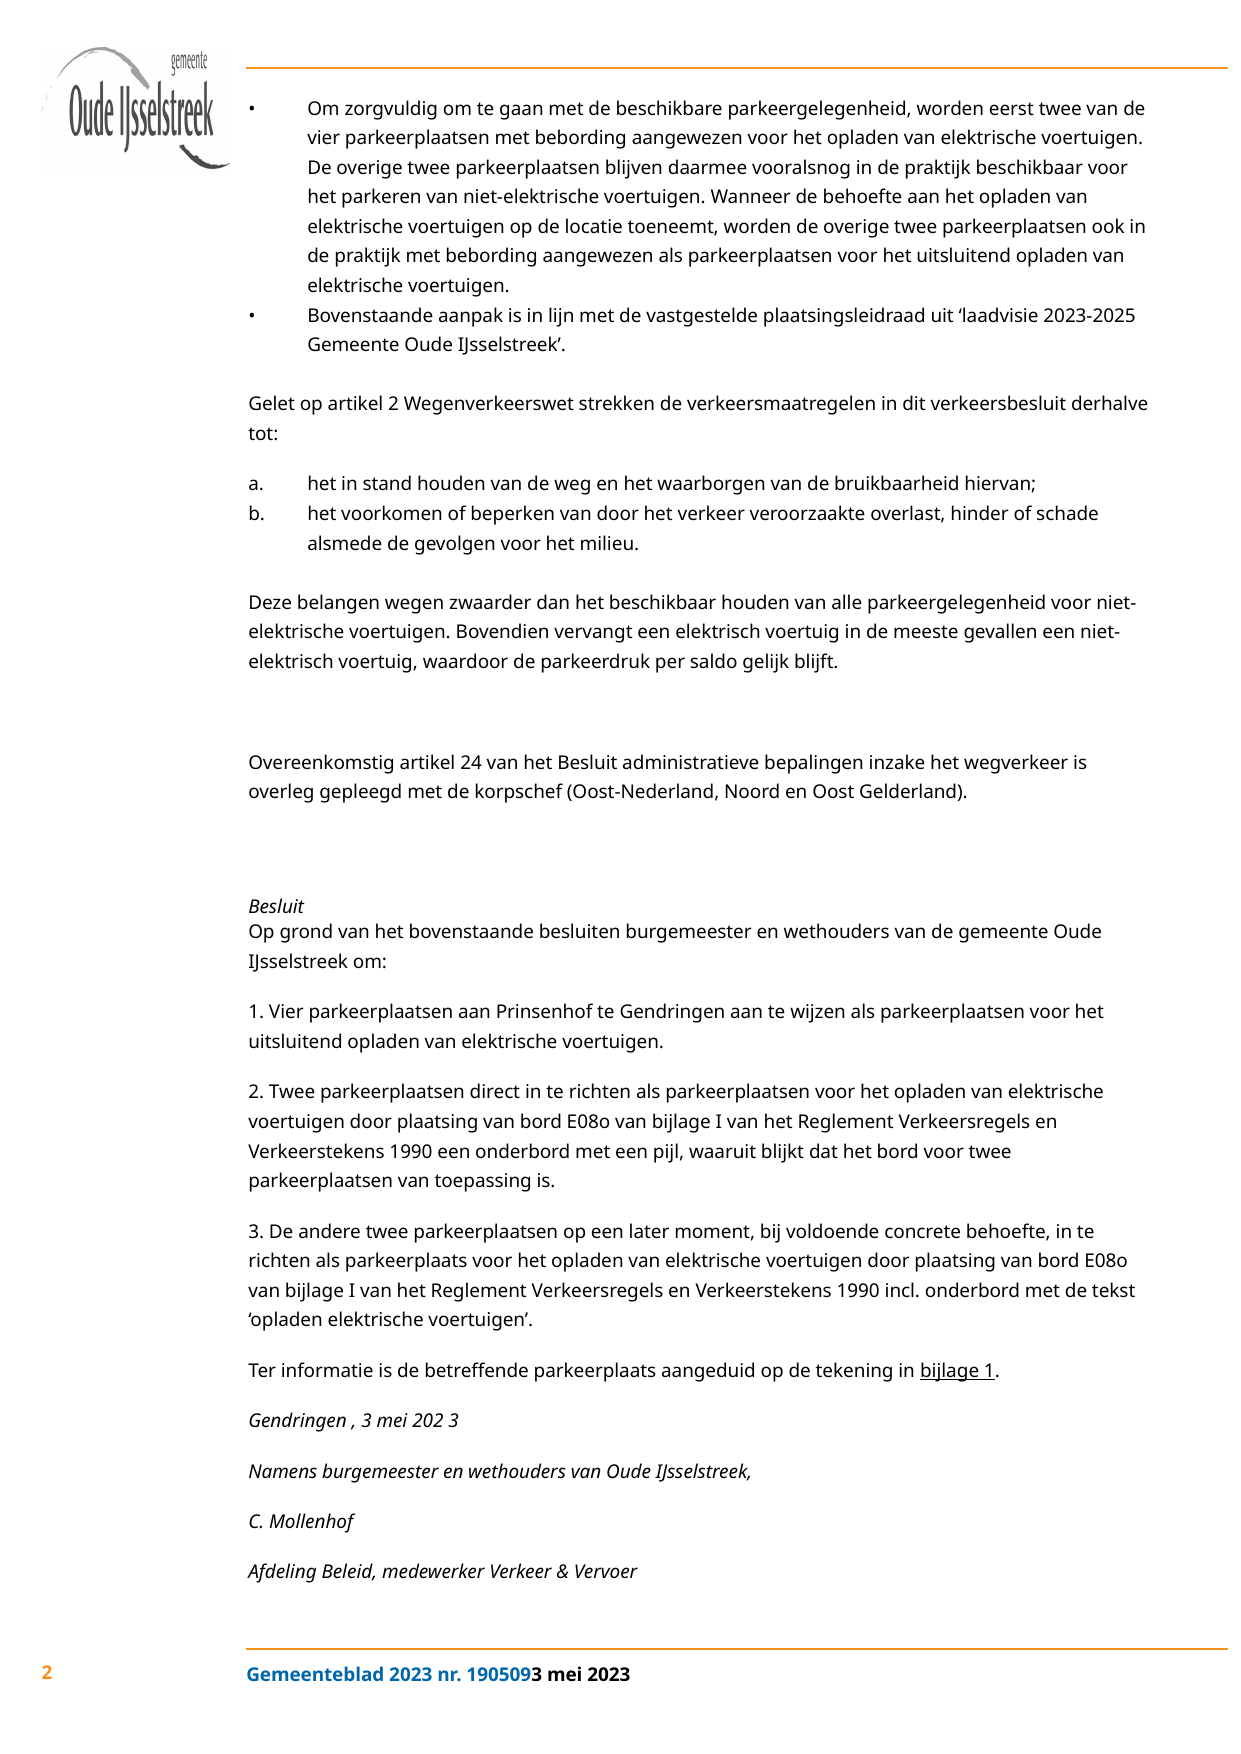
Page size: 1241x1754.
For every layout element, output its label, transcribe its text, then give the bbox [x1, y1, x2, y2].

text Deze belangen wegen zwaarder dan het beschikbaar houden van alle parkeergelegenheid voor niet-elektrische voertuigen. Bovendien vervangt een elektrisch voertuig in de meeste gevallen een niet-elektrisch voertuig, waardoor de parkeerdruk per saldo gelijk blijft. [248, 589, 1152, 674]
text Overeenkomstig artikel 24 van het Besluit administratieve bepalingen inzake het wegverkeer is overleg gepleegd met de korpschef (Oost-Nederland, Noord en Oost Gelderland). [248, 749, 1152, 804]
text 2. Twee parkeerplaatsen direct in te richten als parkeerplaatsen voor het opladen van elektrische voertuigen door plaatsing van bord E08o van bijlage I van het Reglement Verkeersregels en Verkeerstekens 1990 een onderbord met een pijl, waaruit blijkt dat het bord voor twee parkeerplaatsen van toepassing is. [248, 1079, 1152, 1193]
picture [41, 47, 231, 172]
text Afdeling Beleid, medewerker Verkeer & Vervoer [248, 1559, 1152, 1584]
text Op grond van het bovenstaande besluiten burgemeester en wethouders van de gemeente Oude IJsselstreek om: [248, 919, 1152, 974]
text 3. De andere twee parkeerplaatsen op een later moment, bij voldoende concrete behoefte, in te richten als parkeerplaats voor het opladen van elektrische voertuigen door plaatsing van bord E08o van bijlage I van het Reglement Verkeersregels en Verkeerstekens 1990 incl. onderbord met de tekst ‘opladen elektrische voertuigen’. [248, 1218, 1152, 1332]
list het in stand houden van de weg en het waarborgen van de bruikbaarheid hiervan; [248, 471, 1152, 496]
list Bovenstaande aanpak is in lijn met de vastgestelde plaatsingsleidraad uit ‘laadvisie 2023-2025 Gemeente Oude IJsselstreek’. [248, 302, 1152, 357]
list Om zorgvuldig om te gaan met de beschikbare parkeergelegenheid, worden eerst twee van de vier parkeerplaatsen met bebording aangewezen voor het opladen van elektrische voertuigen. De overige twee parkeerplaatsen blijven daarmee vooralsnog in de praktijk beschikbaar voor het parkeren van niet-elektrische voertuigen. Wanneer de behoefte aan het opladen van elektrische voertuigen op de locatie toeneemt, worden de overige twee parkeerplaatsen ook in de praktijk met bebording aangewezen als parkeerplaatsen voor het uitsluitend opladen van elektrische voertuigen. [248, 95, 1152, 298]
text Gelet op artikel 2 Wegenverkeerswet strekken de verkeersmaatregelen in dit verkeersbesluit derhalve tot: [248, 391, 1152, 446]
text Gendringen , 3 mei 202 3 [248, 1407, 1152, 1433]
text 1. Vier parkeerplaatsen aan Prinsenhof te Gendringen aan te wijzen als parkeerplaatsen voor het uitsluitend opladen van elektrische voertuigen. [248, 999, 1152, 1054]
text C. Mollenhof [248, 1508, 1152, 1534]
text Namens burgemeester en wethouders van Oude IJsselstreek, [248, 1458, 1152, 1483]
text Ter informatie is de betreffende parkeerplaats aangeduid op de tekening in bijlage 1. [248, 1357, 1152, 1383]
text Besluit [248, 893, 1152, 919]
list het voorkomen of beperken van door het verkeer veroorzaakte overlast, hinder of schade alsmede de gevolgen voor het milieu. [248, 500, 1152, 556]
